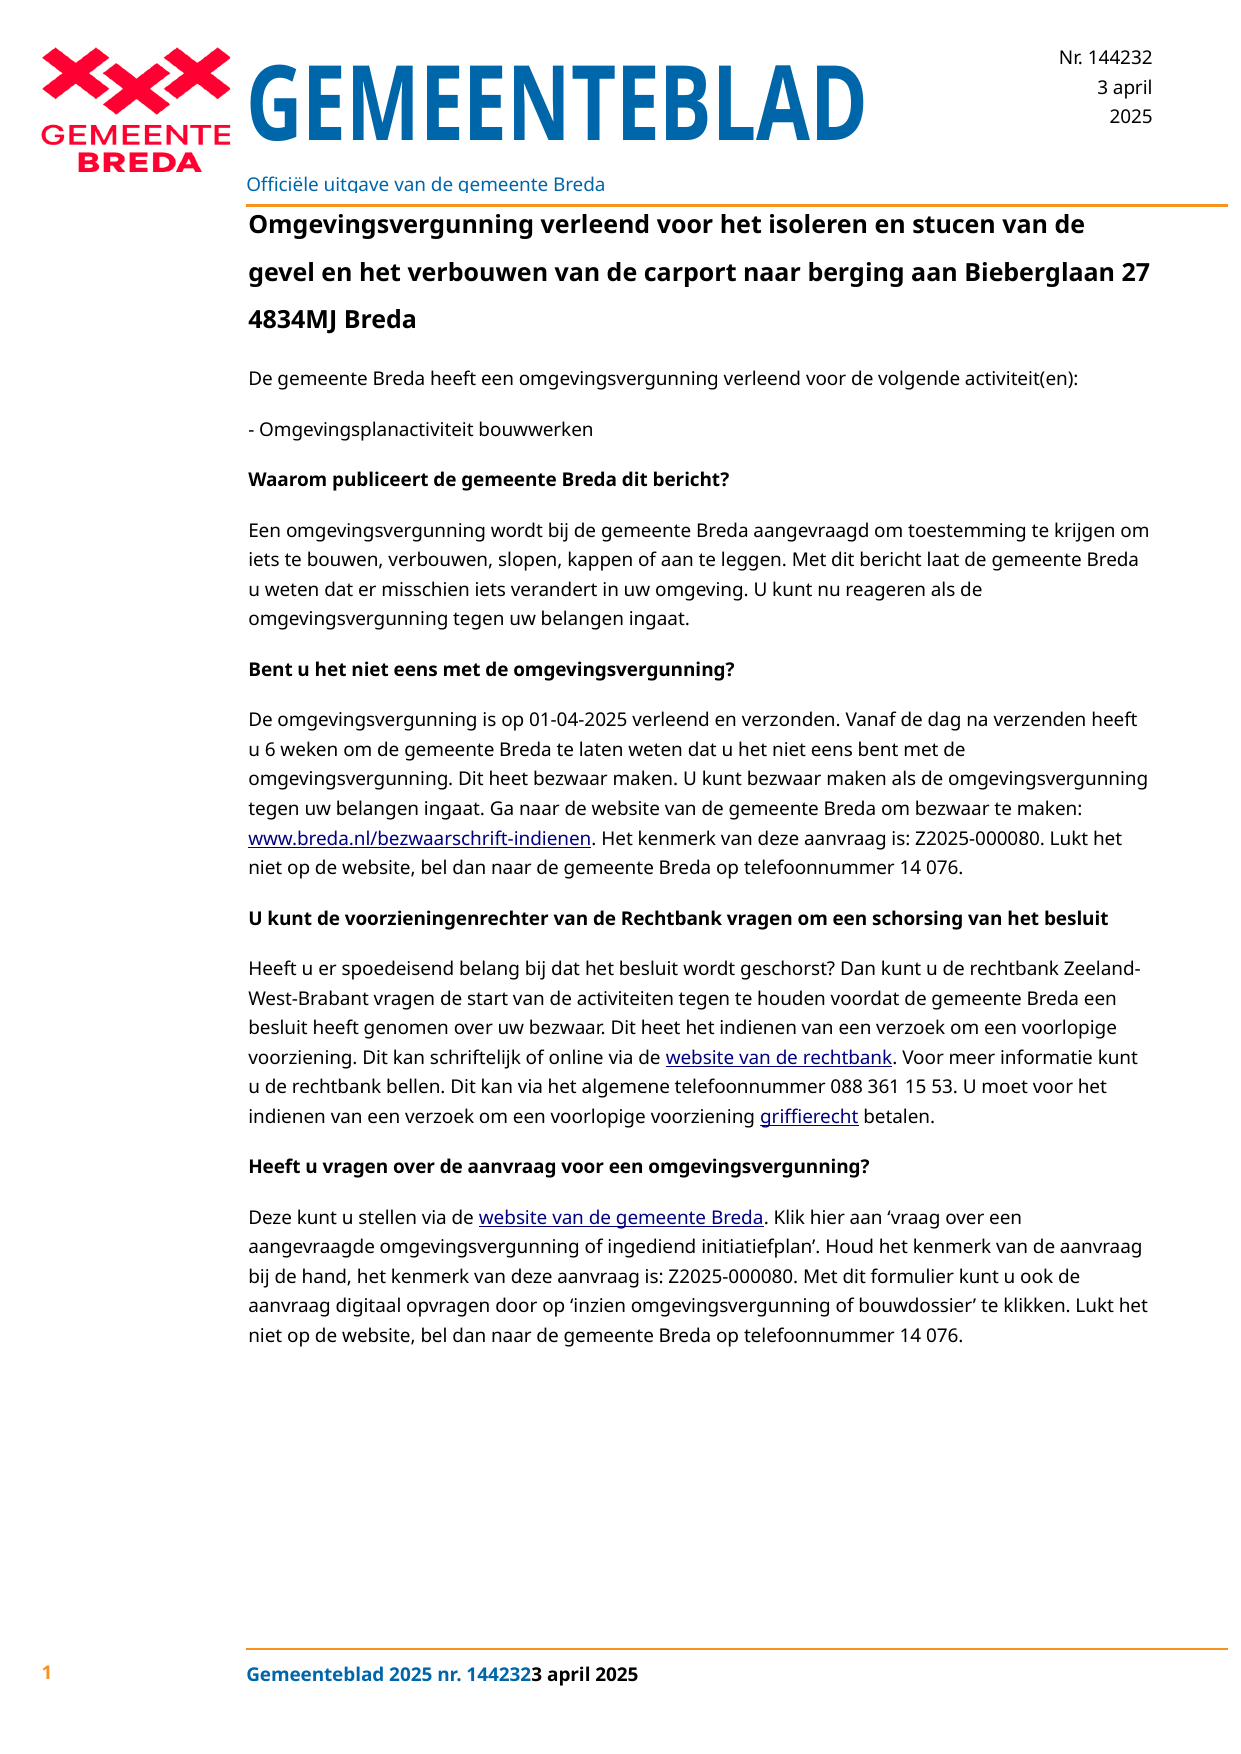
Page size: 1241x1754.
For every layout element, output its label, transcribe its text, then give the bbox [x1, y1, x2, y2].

text - Omgevingsplanactiviteit bouwwerken [248, 416, 1152, 442]
text Waarom publiceert de gemeente Breda dit bericht? [248, 466, 1152, 492]
text Deze kunt u stellen via de website van de gemeente Breda. Klik hier aan ‘vraag over een aangevraagde omgevingsvergunning of ingediend initiatiefplan’. Houd het kenmerk van de aanvraag bij de hand, het kenmerk van deze aanvraag is: Z2025-000080. Met dit formulier kunt u ook de aanvraag digitaal opvragen door op ‘inzien omgevingsvergunning of bouwdossier’ te klikken. Lukt het niet op de website, bel dan naar de gemeente Breda op telefoonnummer 14 076. [248, 1204, 1152, 1348]
text Een omgevingsvergunning wordt bij de gemeente Breda aangevraagd om toestemming te krijgen om iets te bouwen, verbouwen, slopen, kappen of aan te leggen. Met dit bericht laat de gemeente Breda u weten dat er misschien iets verandert in uw omgeving. U kunt nu reageren als de omgevingsvergunning tegen uw belangen ingaat. [248, 517, 1152, 631]
text Omgevingsvergunning verleend voor het isoleren en stucen van de gevel en het verbouwen van de carport naar berging aan Bieberglaan 27 4834MJ Breda [248, 207, 1152, 336]
text Heeft u er spoedeisend belang bij dat het besluit wordt geschorst? Dan kunt u de rechtbank Zeeland-West-Brabant vragen de start van de activiteiten tegen te houden voordat de gemeente Breda een besluit heeft genomen over uw bezwaar. Dit heet het indienen van een verzoek om een voorlopige voorziening. Dit kan schriftelijk of online via de website van de rechtbank. Voor meer informatie kunt u de rechtbank bellen. Dit kan via het algemene telefoonnummer 088 361 15 53. U moet voor het indienen van een verzoek om een voorlopige voorziening griffierecht betalen. [248, 955, 1152, 1129]
text Bent u het niet eens met de omgevingsvergunning? [248, 656, 1152, 682]
text Heeft u vragen over de aanvraag voor een omgevingsvergunning? [248, 1153, 1152, 1179]
text De gemeente Breda heeft een omgevingsvergunning verleend voor de volgende activiteit(en): [248, 366, 1152, 391]
text De omgevingsvergunning is op 01-04-2025 verleend en verzonden. Vanaf de dag na verzenden heeft u 6 weken om de gemeente Breda te laten weten dat u het niet eens bent met de omgevingsvergunning. Dit heet bezwaar maken. U kunt bezwaar maken als de omgevingsvergunning tegen uw belangen ingaat. Ga naar de website van de gemeente Breda om bezwaar te maken: www.breda.nl/bezwaarschrift-indienen. Het kenmerk van deze aanvraag is: Z2025-000080. Lukt het niet op de website, bel dan naar de gemeente Breda op telefoonnummer 14 076. [248, 706, 1152, 880]
text U kunt de voorzieningenrechter van de Rechtbank vragen om een schorsing van het besluit [248, 905, 1152, 930]
picture [41, 47, 231, 172]
